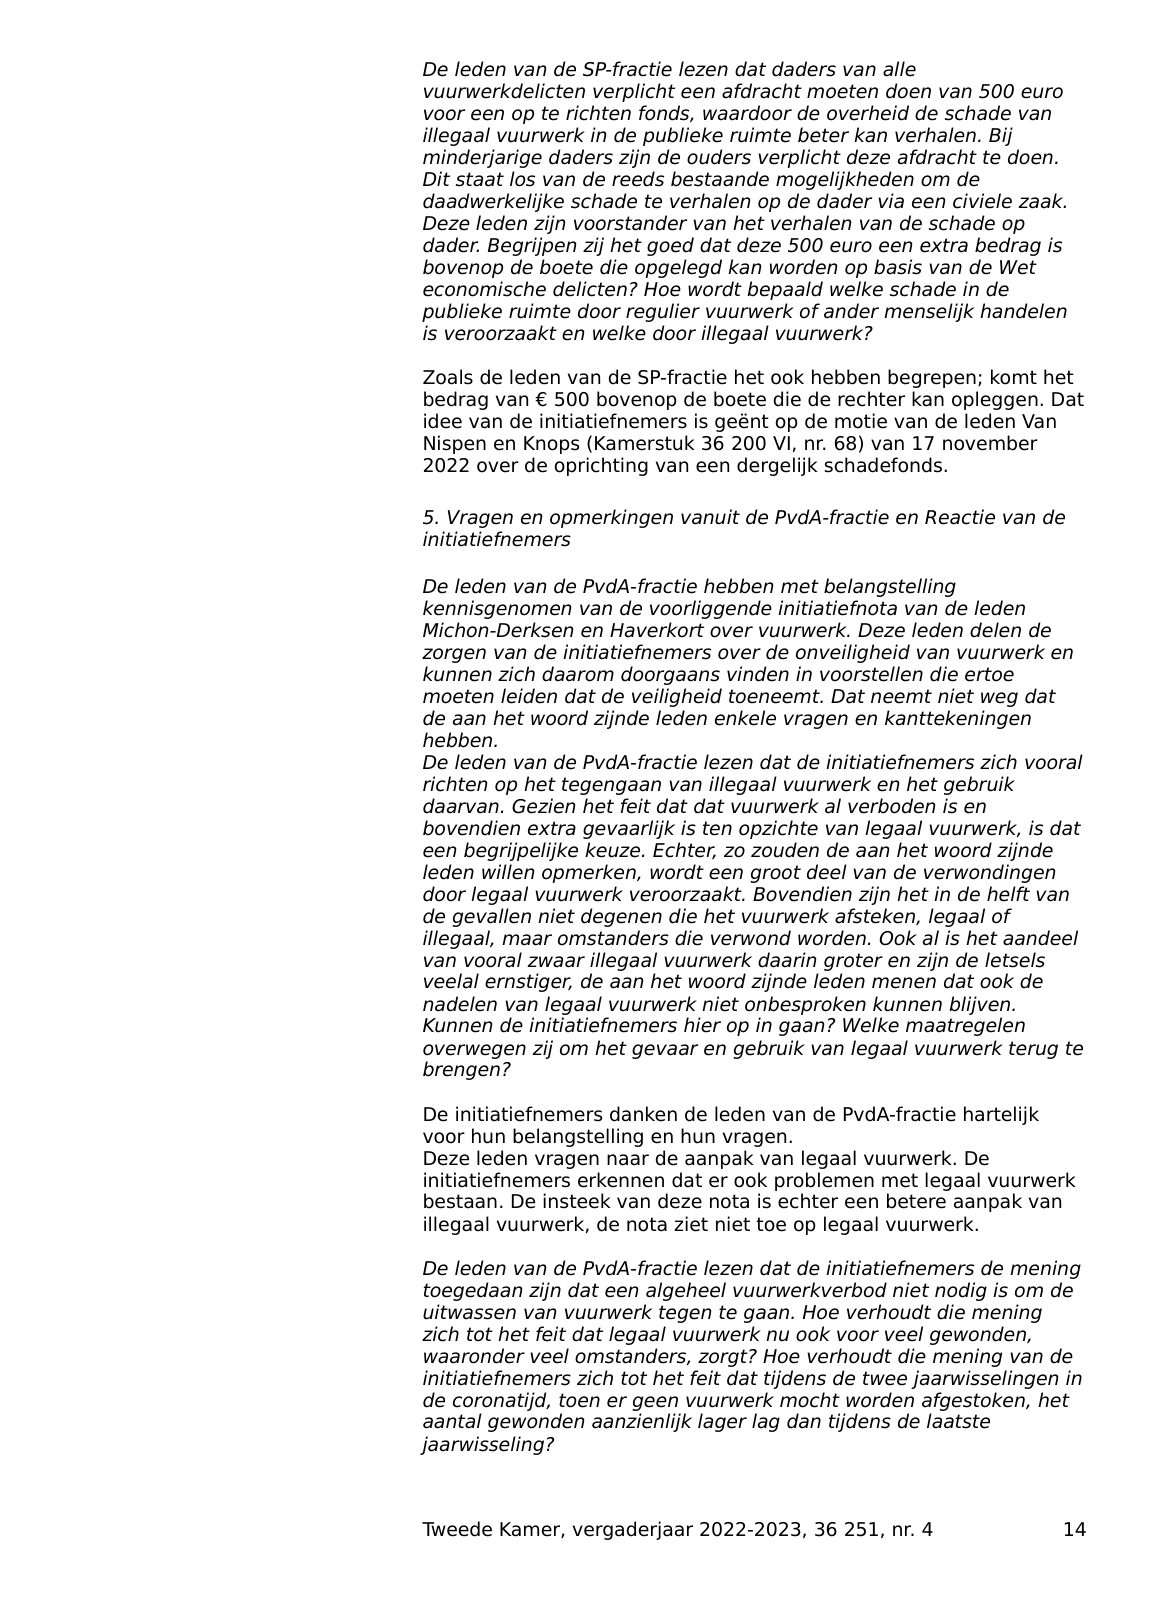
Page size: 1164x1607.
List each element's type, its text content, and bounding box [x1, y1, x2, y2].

subtitle 5. Vragen en opmerkingen vanuit de PvdA-fractie en Reactie van de initiatiefnemers [422, 507, 1087, 551]
text De leden van de PvdA-fractie hebben met belangstelling kennisgenomen van de voorliggende initiatiefnota van de leden Michon-Derksen en Haverkort over vuurwerk. Deze leden delen de zorgen van de initiatiefnemers over de onveiligheid van vuurwerk en kunnen zich daarom doorgaans vinden in voorstellen die ertoe moeten leiden dat de veiligheid toeneemt. Dat neemt niet weg dat de aan het woord zijnde leden enkele vragen en kanttekeningen hebben. [422, 576, 1087, 752]
text Zoals de leden van de SP-fractie het ook hebben begrepen; komt het bedrag van € 500 bovenop de boete die de rechter kan opleggen. Dat idee van de initiatiefnemers is geënt op de motie van de leden Van Nispen en Knops (Kamerstuk 36 200 VI, nr. 68) van 17 november 2022 over de oprichting van een dergelijk schadefonds. [422, 367, 1087, 477]
text De leden van de SP-fractie lezen dat daders van alle vuurwerkdelicten verplicht een afdracht moeten doen van 500 euro voor een op te richten fonds, waardoor de overheid de schade van illegaal vuurwerk in de publieke ruimte beter kan verhalen. Bij minderjarige daders zijn de ouders verplicht deze afdracht te doen. Dit staat los van de reeds bestaande mogelijkheden om de daadwerkelijke schade te verhalen op de dader via een civiele zaak. Deze leden zijn voorstander van het verhalen van de schade op dader. Begrijpen zij het goed dat deze 500 euro een extra bedrag is bovenop de boete die opgelegd kan worden op basis van de Wet economische delicten? Hoe wordt bepaald welke schade in de publieke ruimte door regulier vuurwerk of ander menselijk handelen is veroorzaakt en welke door illegaal vuurwerk? [422, 59, 1087, 345]
text Deze leden vragen naar de aanpak van legaal vuurwerk. De initiatiefnemers erkennen dat er ook problemen met legaal vuurwerk bestaan. De insteek van deze nota is echter een betere aanpak van illegaal vuurwerk, de nota ziet niet toe op legaal vuurwerk. [422, 1147, 1087, 1235]
text De leden van de PvdA-fractie lezen dat de initiatiefnemers zich vooral richten op het tegengaan van illegaal vuurwerk en het gebruik daarvan. Gezien het feit dat dat vuurwerk al verboden is en bovendien extra gevaarlijk is ten opzichte van legaal vuurwerk, is dat een begrijpelijke keuze. Echter, zo zouden de aan het woord zijnde leden willen opmerken, wordt een groot deel van de verwondingen door legaal vuurwerk veroorzaakt. Bovendien zijn het in de helft van de gevallen niet degenen die het vuurwerk afsteken, legaal of illegaal, maar omstanders die verwond worden. Ook al is het aandeel van vooral zwaar illegaal vuurwerk daarin groter en zijn de letsels veelal ernstiger, de aan het woord zijnde leden menen dat ook de nadelen van legaal vuurwerk niet onbesproken kunnen blijven. Kunnen de initiatiefnemers hier op in gaan? Welke maatregelen overwegen zij om het gevaar en gebruik van legaal vuurwerk terug te brengen? [422, 752, 1087, 1081]
text De initiatiefnemers danken de leden van de PvdA-fractie hartelijk voor hun belangstelling en hun vragen. [422, 1103, 1087, 1147]
text De leden van de PvdA-fractie lezen dat de initiatiefnemers de mening toegedaan zijn dat een algeheel vuurwerkverbod niet nodig is om de uitwassen van vuurwerk tegen te gaan. Hoe verhoudt die mening zich tot het feit dat legaal vuurwerk nu ook voor veel gewonden, waaronder veel omstanders, zorgt? Hoe verhoudt die mening van de initiatiefnemers zich tot het feit dat tijdens de twee jaarwisselingen in de coronatijd, toen er geen vuurwerk mocht worden afgestoken, het aantal gewonden aanzienlijk lager lag dan tijdens de laatste jaarwisseling? [422, 1258, 1087, 1455]
